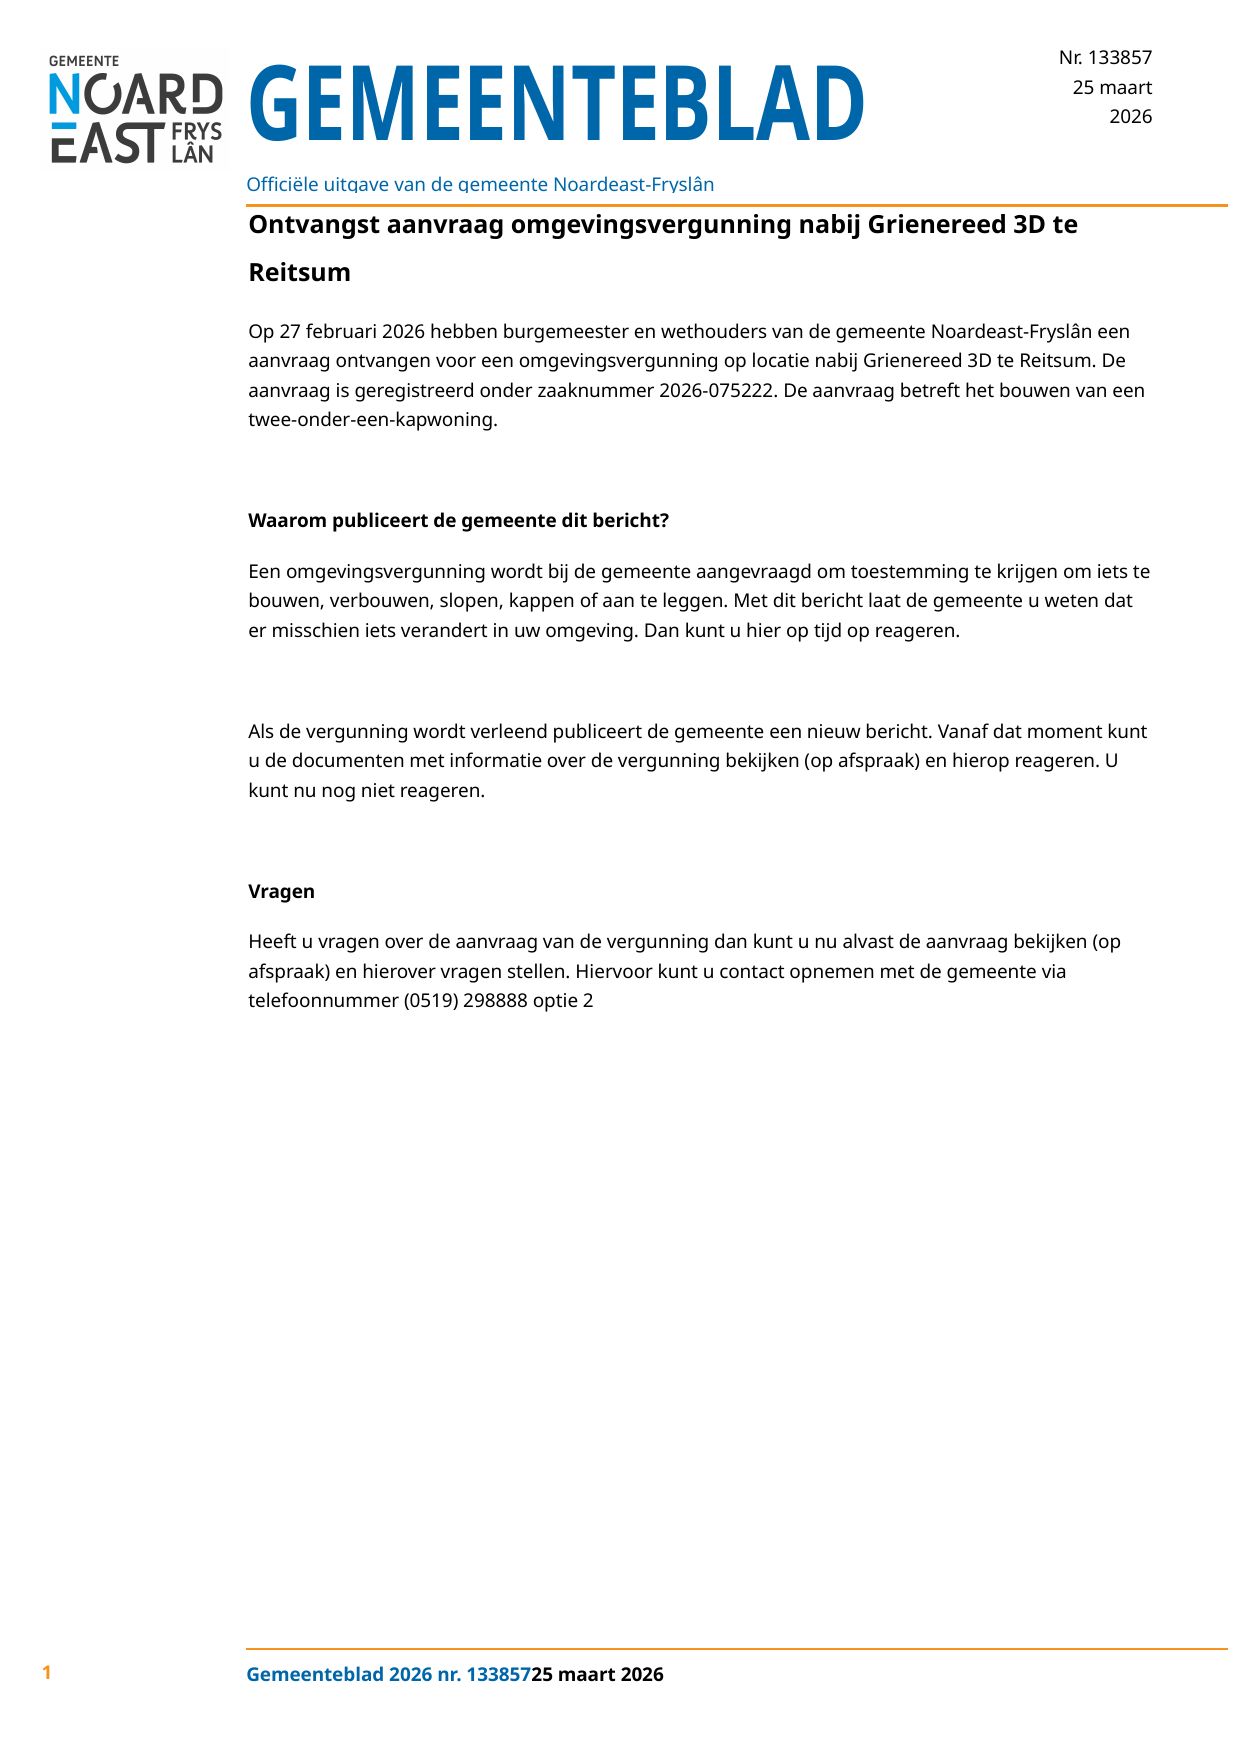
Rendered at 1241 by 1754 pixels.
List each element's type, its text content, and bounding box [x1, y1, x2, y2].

text Heeft u vragen over de aanvraag van de vergunning dan kunt u nu alvast de aanvraag bekijken (op afspraak) en hierover vragen stellen. Hiervoor kunt u contact opnemen met de gemeente via telefoonnummer (0519) 298888 optie 2 [248, 928, 1152, 1013]
picture [41, 47, 231, 172]
text Een omgevingsvergunning wordt bij de gemeente aangevraagd om toestemming te krijgen om iets te bouwen, verbouwen, slopen, kappen of aan te leggen. Met dit bericht laat de gemeente u weten dat er misschien iets verandert in uw omgeving. Dan kunt u hier op tijd op reageren. [248, 558, 1152, 643]
text Op 27 februari 2026 hebben burgemeester en wethouders van de gemeente Noardeast-Fryslân een aanvraag ontvangen voor een omgevingsvergunning op locatie nabij Grienereed 3D te Reitsum. De aanvraag is geregistreerd onder zaaknummer 2026-075222. De aanvraag betreft het bouwen van een twee-onder-een-kapwoning. [248, 318, 1152, 432]
text Als de vergunning wordt verleend publiceert de gemeente een nieuw bericht. Vanaf dat moment kunt u de documenten met informatie over de vergunning bekijken (op afspraak) en hierop reageren. U kunt nu nog niet reageren. [248, 718, 1152, 803]
text Ontvangst aanvraag omgevingsvergunning nabij Grienereed 3D te Reitsum [248, 207, 1152, 288]
text Waarom publiceert de gemeente dit bericht? [248, 507, 1152, 533]
text Vragen [248, 878, 1152, 904]
